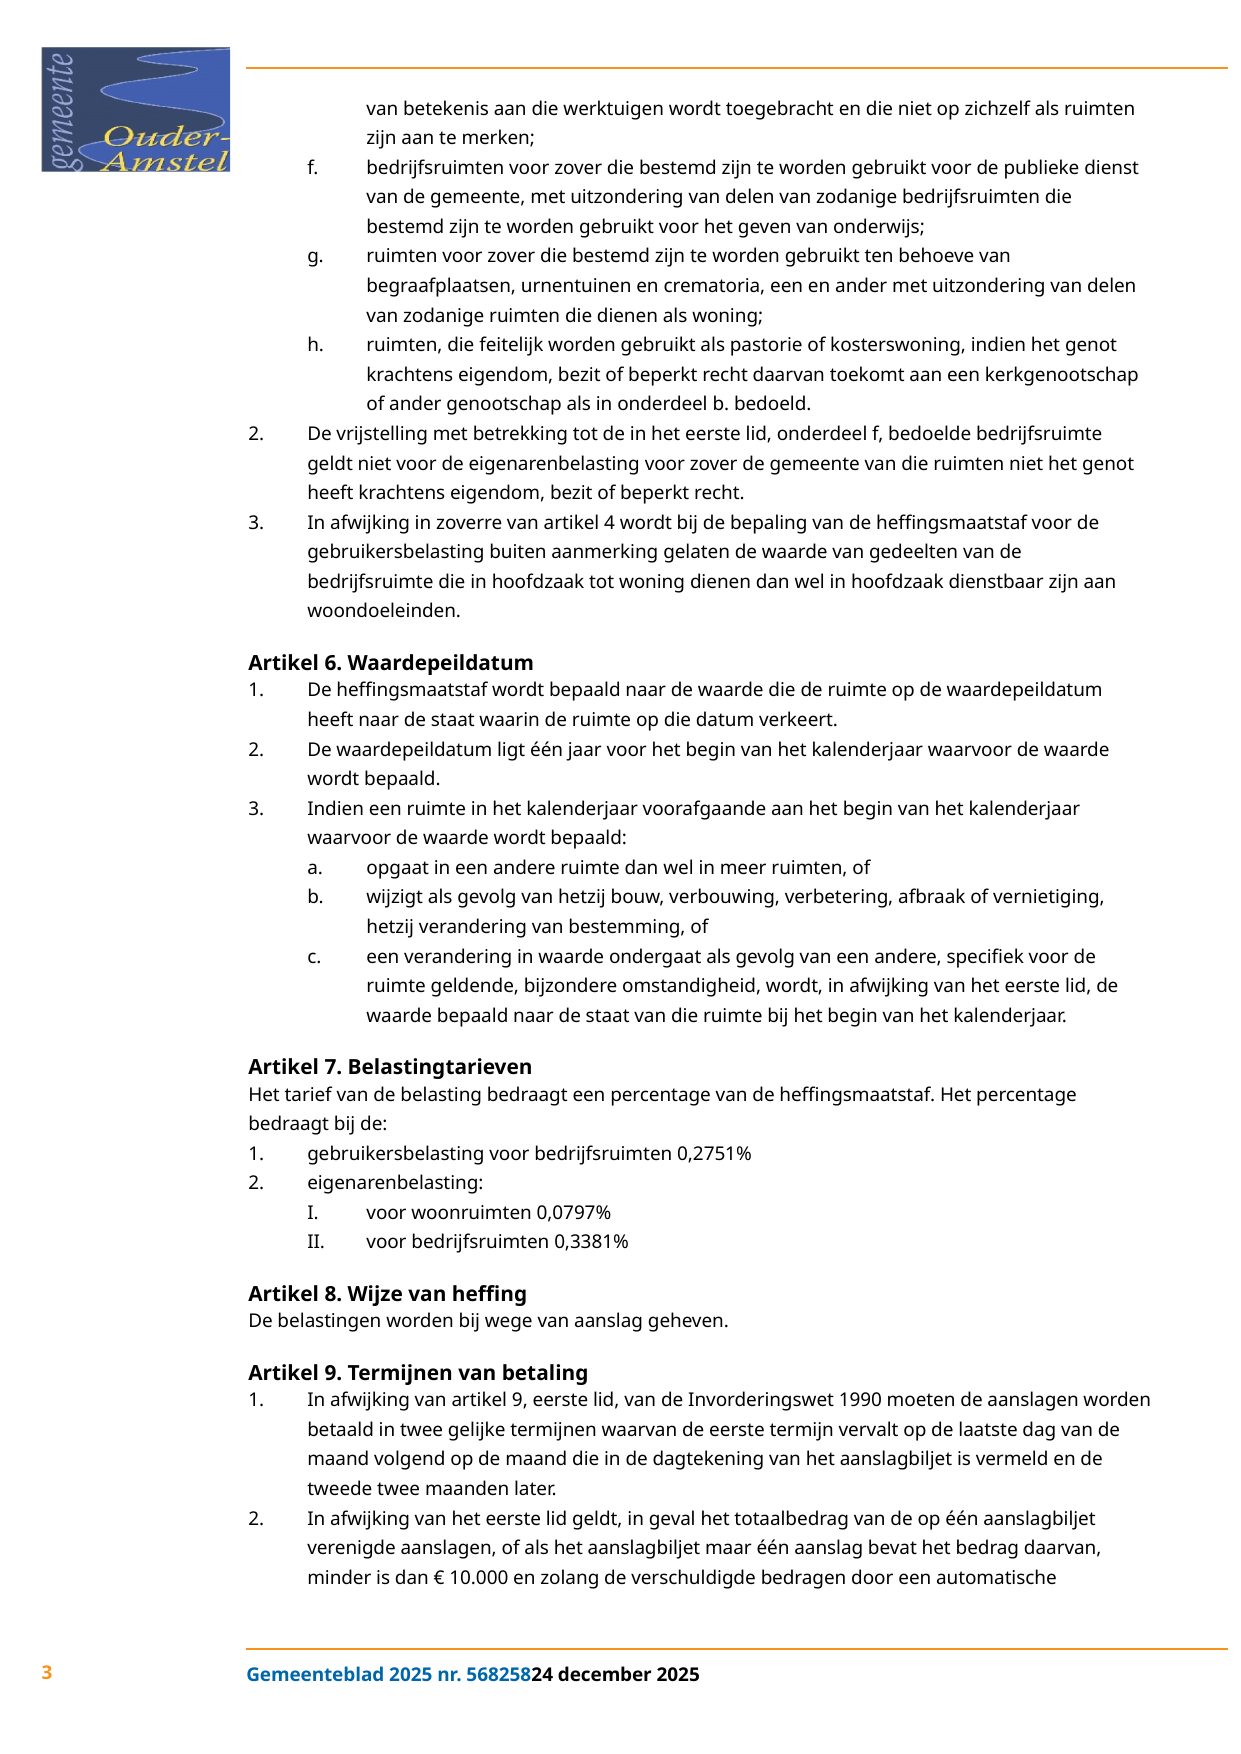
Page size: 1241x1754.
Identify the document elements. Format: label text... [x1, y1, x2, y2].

list De heffingsmaatstaf wordt bepaald naar de waarde die de ruimte op de waardepeildatum heeft naar de staat waarin de ruimte op die datum verkeert. [248, 677, 1152, 732]
list In afwijking van artikel 9, eerste lid, van de Invorderingswet 1990 moeten de aanslagen worden betaald in twee gelijke termijnen waarvan de eerste termijn vervalt op de laatste dag van de maand volgend op de maand die in de dagtekening van het aanslagbiljet is vermeld en de tweede twee maanden later. [248, 1386, 1152, 1501]
text De belastingen worden bij wege van aanslag geheven. [248, 1308, 1152, 1333]
list In afwijking in zoverre van artikel 4 wordt bij de bepaling van de heffingsmaatstaf voor de gebruikersbelasting buiten aanmerking gelaten de waarde van gedeelten van de bedrijfsruimte die in hoofdzaak tot woning dienen dan wel in hoofdzaak dienstbaar zijn aan woondoeleinden. [248, 509, 1152, 623]
picture [41, 47, 231, 172]
list wijzigt als gevolg van hetzij bouw, verbouwing, verbetering, afbraak of vernietiging, hetzij verandering van bestemming, of [307, 884, 1152, 939]
list gebruikersbelasting voor bedrijfsruimten 0,2751% [248, 1140, 1152, 1166]
list voor woonruimten 0,0797% [307, 1199, 1152, 1225]
list ruimten voor zover die bestemd zijn te worden gebruikt ten behoeve van begraafplaatsen, urnentuinen en crematoria, een en ander met uitzondering van delen van zodanige ruimten die dienen als woning; [307, 243, 1152, 328]
list voor bedrijfsruimten 0,3381% [307, 1229, 1152, 1254]
text Het tarief van de belasting bedraagt een percentage van de heffingsmaatstaf. Het percentage bedraagt bij de: [248, 1081, 1152, 1136]
list een verandering in waarde ondergaat als gevolg van een andere, specifiek voor de ruimte geldende, bijzondere omstandigheid, wordt, in afwijking van het eerste lid, de waarde bepaald naar de staat van die ruimte bij het begin van het kalenderjaar. [307, 943, 1152, 1028]
list De waardepeildatum ligt één jaar voor het begin van het kalenderjaar waarvoor de waarde wordt bepaald. [248, 736, 1152, 791]
list De vrijstelling met betrekking tot de in het eerste lid, onderdeel f, bedoelde bedrijfsruimte geldt niet voor de eigenarenbelasting voor zover de gemeente van die ruimten niet het genot heeft krachtens eigendom, bezit of beperkt recht. [248, 420, 1152, 505]
text Artikel 8. Wijze van heffing [248, 1279, 1152, 1308]
list van betekenis aan die werktuigen wordt toegebracht en die niet op zichzelf als ruimten zijn aan te merken; [307, 95, 1152, 150]
text Artikel 9. Termijnen van betaling [248, 1358, 1152, 1386]
list eigenarenbelasting: [248, 1169, 1152, 1195]
text Artikel 7. Belastingtarieven [248, 1052, 1152, 1081]
text Artikel 6. Waardepeildatum [248, 648, 1152, 677]
list In afwijking van het eerste lid geldt, in geval het totaalbedrag van de op één aanslagbiljet verenigde aanslagen, of als het aanslagbiljet maar één aanslag bevat het bedrag daarvan, minder is dan € 10.000 en zolang de verschuldigde bedragen door een automatische [248, 1505, 1152, 1590]
list ruimten, die feitelijk worden gebruikt als pastorie of kosterswoning, indien het genot krachtens eigendom, bezit of beperkt recht daarvan toekomt aan een kerkgenootschap of ander genootschap als in onderdeel b. bedoeld. [307, 331, 1152, 416]
list bedrijfsruimten voor zover die bestemd zijn te worden gebruikt voor de publieke dienst van de gemeente, met uitzondering van delen van zodanige bedrijfsruimten die bestemd zijn te worden gebruikt voor het geven van onderwijs; [307, 154, 1152, 239]
list Indien een ruimte in het kalenderjaar voorafgaande aan het begin van het kalenderjaar waarvoor de waarde wordt bepaald: [248, 795, 1152, 850]
list opgaat in een andere ruimte dan wel in meer ruimten, of [307, 854, 1152, 880]
